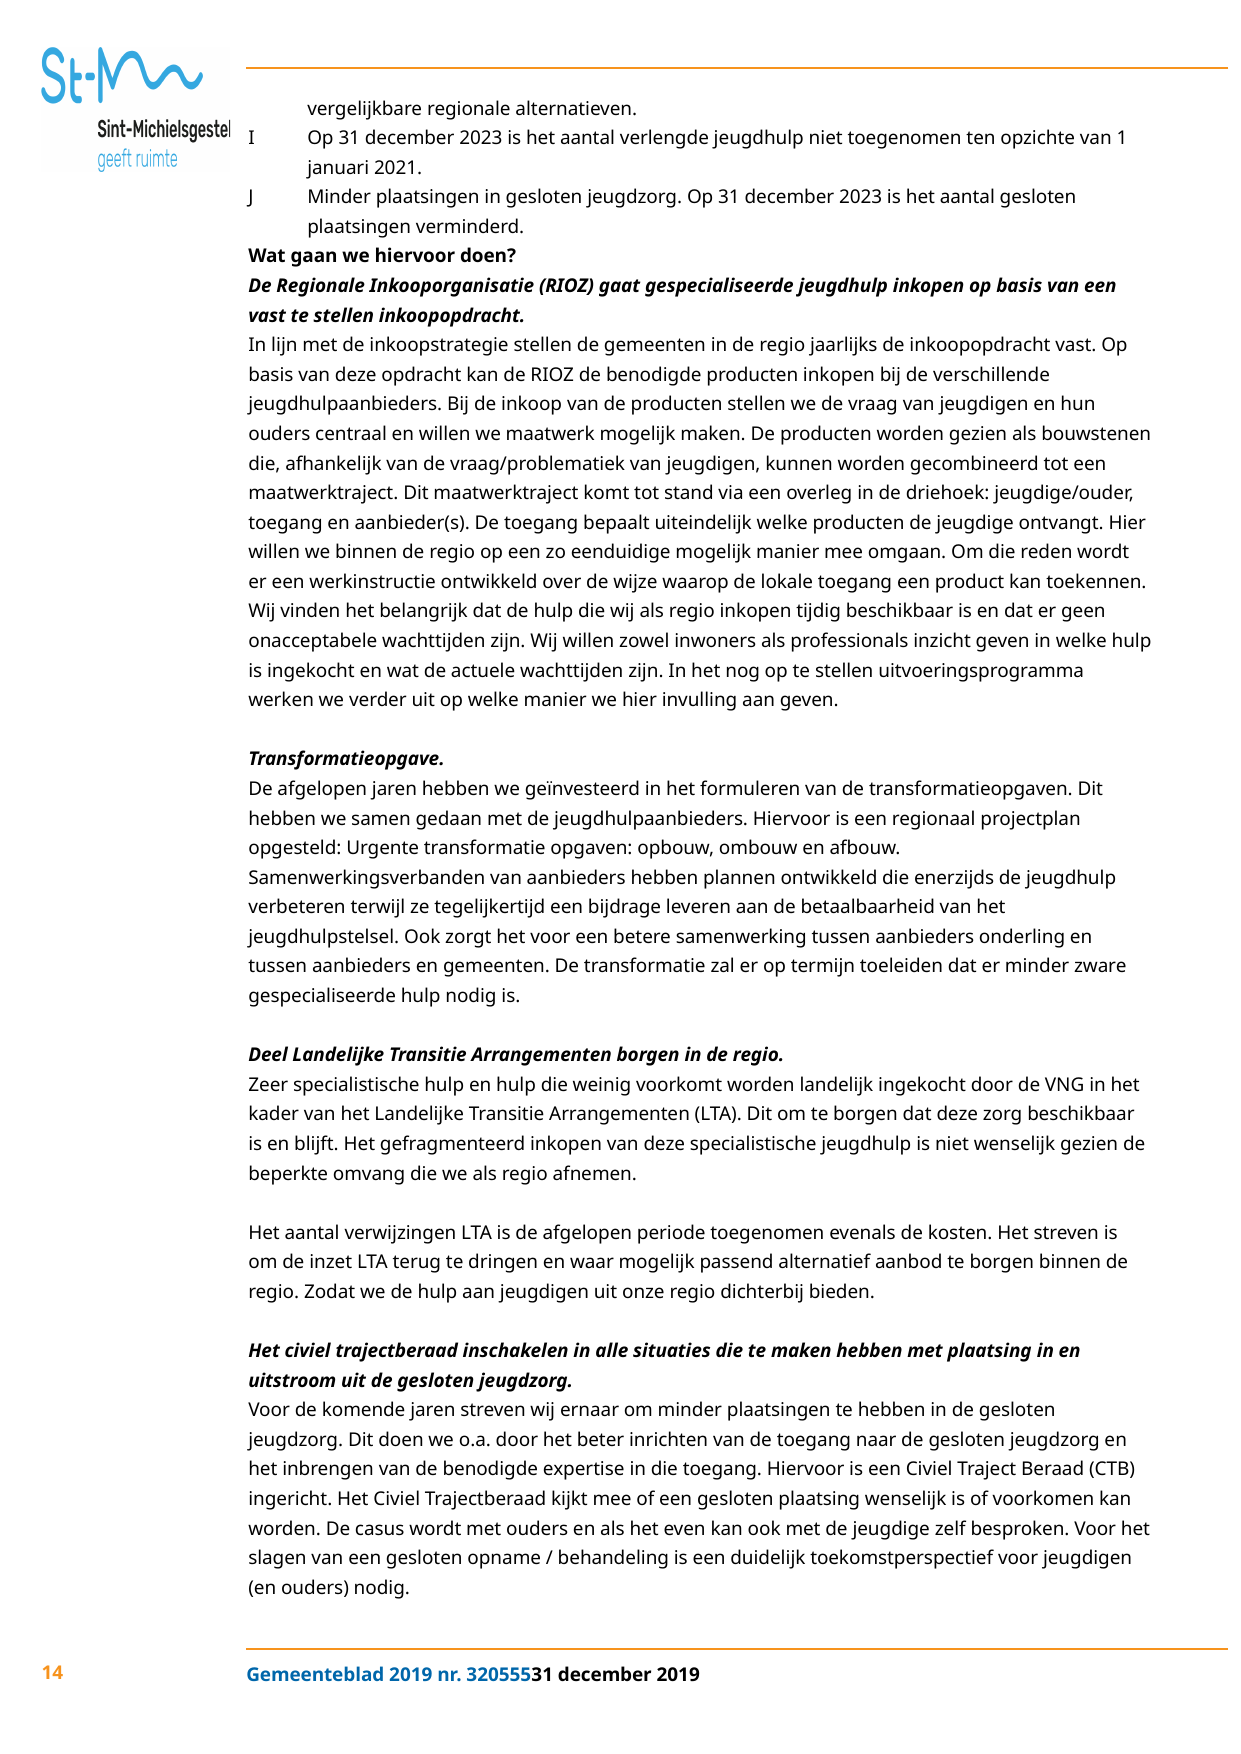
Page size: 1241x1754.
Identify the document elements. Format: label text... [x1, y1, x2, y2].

text Voor de komende jaren streven wij ernaar om minder plaatsingen te hebben in de gesloten jeugdzorg. Dit doen we o.a. door het beter inrichten van de toegang naar de gesloten jeugdzorg en het inbrengen van de benodigde expertise in die toegang. Hiervoor is een Civiel Traject Beraad (CTB) ingericht. Het Civiel Trajectberaad kijkt mee of een gesloten plaatsing wenselijk is of voorkomen kan worden. De casus wordt met ouders en als het even kan ook met de jeugdige zelf besproken. Voor het slagen van een gesloten opname / behandeling is een duidelijk toekomstperspectief voor jeugdigen (en ouders) nodig. [248, 1396, 1152, 1600]
text Samenwerkingsverbanden van aanbieders hebben plannen ontwikkeld die enerzijds de jeugdhulp verbeteren terwijl ze tegelijkertijd een bijdrage leveren aan de betaalbaarheid van het jeugdhulpstelsel. Ook zorgt het voor een betere samenwerking tussen aanbieders onderling en tussen aanbieders en gemeenten. De transformatie zal er op termijn toeleiden dat er minder zware gespecialiseerde hulp nodig is. [248, 864, 1152, 1008]
list Minder plaatsingen in gesloten jeugdzorg. Op 31 december 2023 is het aantal gesloten plaatsingen verminderd. [248, 183, 1152, 239]
text In lijn met de inkoopstrategie stellen de gemeenten in de regio jaarlijks de inkoopopdracht vast. Op basis van deze opdracht kan de RIOZ de benodigde producten inkopen bij de verschillende jeugdhulpaanbieders. Bij de inkoop van de producten stellen we de vraag van jeugdigen en hun ouders centraal en willen we maatwerk mogelijk maken. De producten worden gezien als bouwstenen die, afhankelijk van de vraag/problematiek van jeugdigen, kunnen worden gecombineerd tot een maatwerktraject. Dit maatwerktraject komt tot stand via een overleg in de driehoek: jeugdige/ouder, toegang en aanbieder(s). De toegang bepaalt uiteindelijk welke producten de jeugdige ontvangt. Hier willen we binnen de regio op een zo eenduidige mogelijk manier mee omgaan. Om die reden wordt er een werkinstructie ontwikkeld over de wijze waarop de lokale toegang een product kan toekennen. [248, 331, 1152, 594]
list Op 31 december 2023 is het aantal verlengde jeugdhulp niet toegenomen ten opzichte van 1 januari 2021. [248, 124, 1152, 180]
text Wij vinden het belangrijk dat de hulp die wij als regio inkopen tijdig beschikbaar is en dat er geen onacceptabele wachttijden zijn. Wij willen zowel inwoners als professionals inzicht geven in welke hulp is ingekocht en wat de actuele wachttijden zijn. In het nog op te stellen uitvoeringsprogramma werken we verder uit op welke manier we hier invulling aan geven. [248, 598, 1152, 712]
list vergelijkbare regionale alternatieven. [248, 95, 1152, 121]
picture [41, 47, 231, 172]
text Het aantal verwijzingen LTA is de afgelopen periode toegenomen evenals de kosten. Het streven is om de inzet LTA terug te dringen en waar mogelijk passend alternatief aanbod te borgen binnen de regio. Zodat we de hulp aan jeugdigen uit onze regio dichterbij bieden. [248, 1219, 1152, 1304]
text De Regionale Inkooporganisatie (RIOZ) gaat gespecialiseerde jeugdhulp inkopen op basis van een vast te stellen inkoopopdracht. [248, 272, 1152, 328]
text De afgelopen jaren hebben we geïnvesteerd in het formuleren van de transformatieopgaven. Dit hebben we samen gedaan met de jeugdhulpaanbieders. Hiervoor is een regionaal projectplan opgesteld: Urgente transformatie opgaven: opbouw, ombouw en afbouw. [248, 775, 1152, 860]
text Wat gaan we hiervoor doen? [248, 243, 1152, 268]
text Het civiel trajectberaad inschakelen in alle situaties die te maken hebben met plaatsing in en uitstroom uit de gesloten jeugdzorg. [248, 1337, 1152, 1393]
text Zeer specialistische hulp en hulp die weinig voorkomt worden landelijk ingekocht door de VNG in het kader van het Landelijke Transitie Arrangementen (LTA). Dit om te borgen dat deze zorg beschikbaar is en blijft. Het gefragmenteerd inkopen van deze specialistische jeugdhulp is niet wenselijk gezien de beperkte omvang die we als regio afnemen. [248, 1071, 1152, 1186]
text Deel Landelijke Transitie Arrangementen borgen in de regio. [248, 1041, 1152, 1067]
text Transformatieopgave. [248, 746, 1152, 771]
